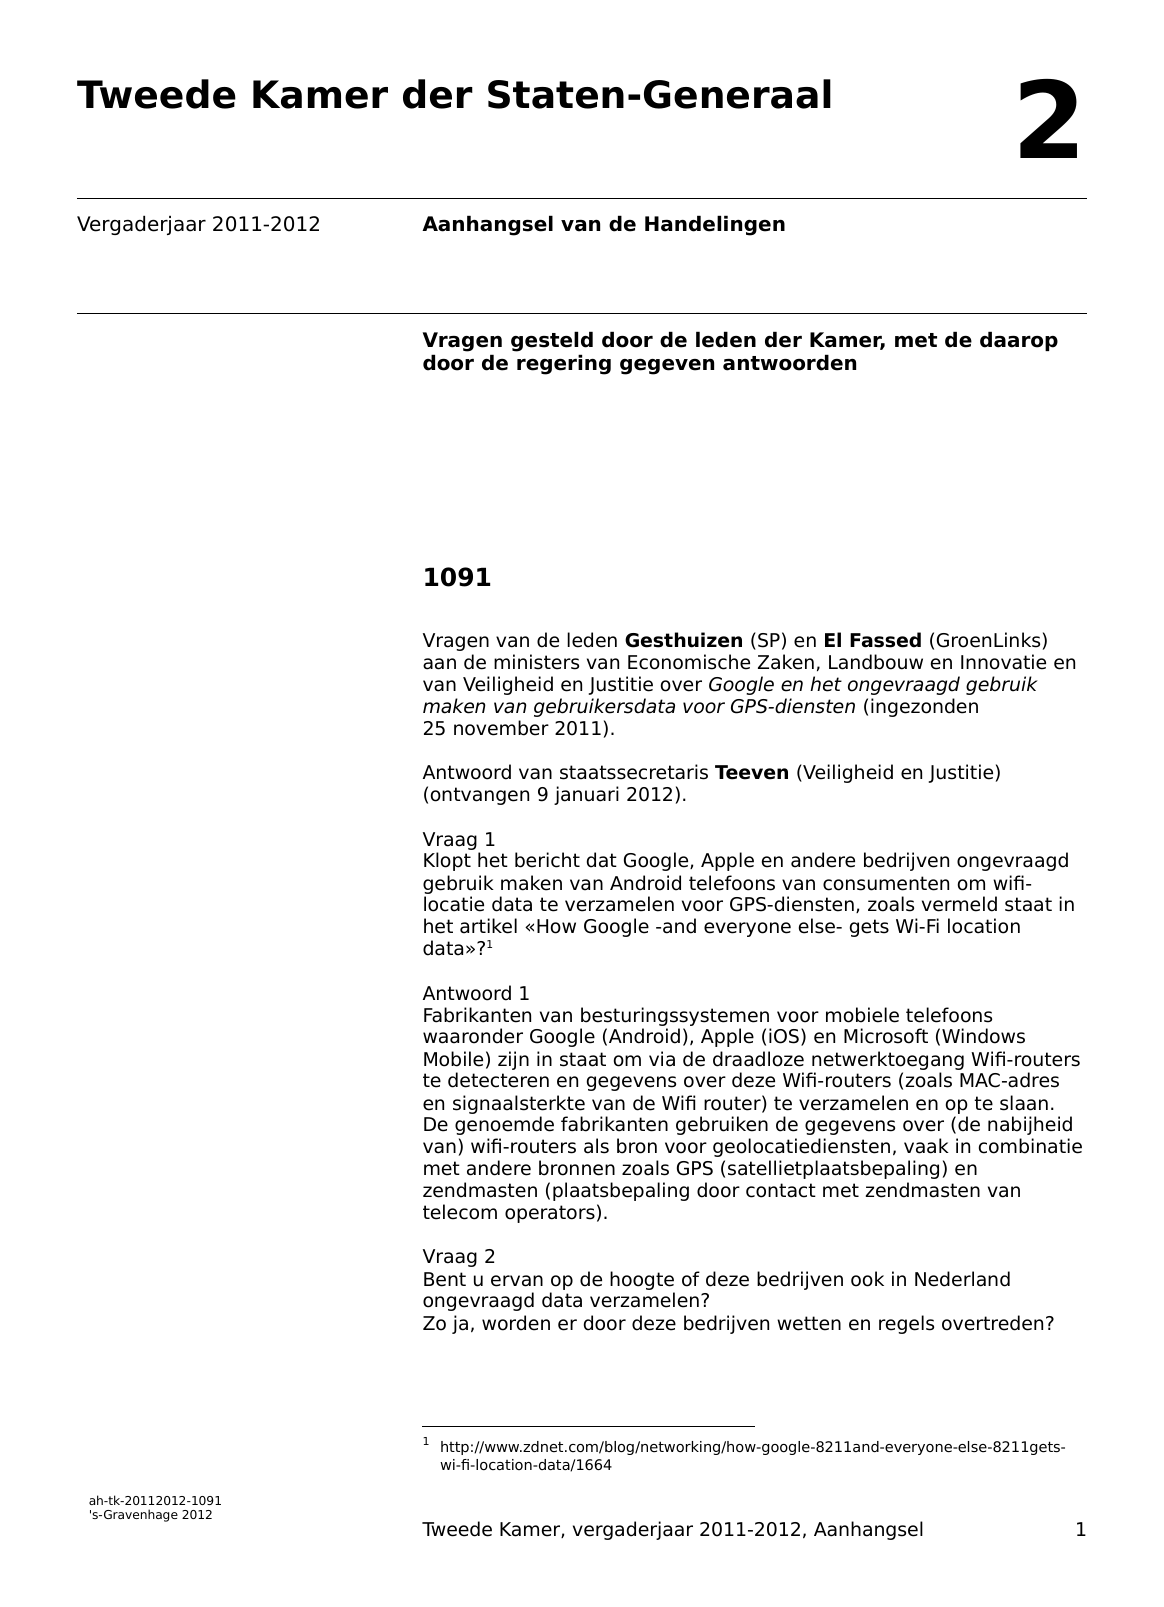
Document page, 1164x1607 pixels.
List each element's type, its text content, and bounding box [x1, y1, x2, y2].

text Fabrikanten van besturingssystemen voor mobiele telefoons waaronder Google (Android), Apple (iOS) en Microsoft (Windows Mobile) zijn in staat om via de draadloze netwerktoegang Wifi-routers te detecteren en gegevens over deze Wifi-routers (zoals MAC-adres en signaalsterkte van de Wifi router) te verzamelen en op te slaan. De genoemde fabrikanten gebruiken de gegevens over (de nabijheid van) wifi-routers als bron voor geolocatiediensten, vaak in combinatie met andere bronnen zoals GPS (satellietplaatsbepaling) en zendmasten (plaatsbepaling door contact met zendmasten van telecom operators). [422, 1004, 1087, 1224]
text 's-Gravenhage 2012 [88, 1508, 323, 1522]
table_header 2 [886, 59, 1087, 198]
text Antwoord van staatssecretaris Teeven (Veiligheid en Justitie) (ontvangen 9 januari 2012). [422, 762, 1087, 806]
table_cell Vergaderjaar 2011-2012 [77, 199, 422, 313]
text Vragen van de leden Gesthuizen (SP) en El Fassed (GroenLinks) aan de ministers van Economische Zaken, Landbouw en Innovatie en van Veiligheid en Justitie over Google en het ongevraagd gebruik maken van gebruikersdata voor GPS-diensten (ingezonden 25 november 2011). [422, 630, 1087, 740]
text ah-tk-20112012-1091 [88, 1494, 323, 1508]
text Zo ja, worden er door deze bedrijven wetten en regels overtreden? [422, 1312, 1087, 1334]
text http://www.zdnet.com/blog/networking/how-google-8211and-everyone-else-8211gets-wi-fi-location-data/1664 [422, 1435, 1087, 1474]
text Antwoord 1 [422, 982, 1087, 1004]
text Vraag 1 [422, 828, 1087, 850]
table_cell [77, 314, 422, 375]
table_cell Aanhangsel van de Handelingen [422, 199, 1087, 313]
table_cell Vragen gesteld door de leden der Kamer, met de daarop door de regering gegeven antwoorden [422, 314, 1087, 375]
text 1091 [422, 563, 1087, 592]
text Bent u ervan op de hoogte of deze bedrijven ook in Nederland ongevraagd data verzamelen? [422, 1268, 1087, 1312]
table_header Tweede Kamer der Staten-Generaal [77, 59, 886, 198]
text Vraag 2 [422, 1246, 1087, 1268]
text Klopt het bericht dat Google, Apple en andere bedrijven ongevraagd gebruik maken van Android telefoons van consumenten om wifi-locatie data te verzamelen voor GPS-diensten, zoals vermeld staat in het artikel «How Google -and everyone else- gets Wi-Fi location data»? [422, 850, 1087, 960]
